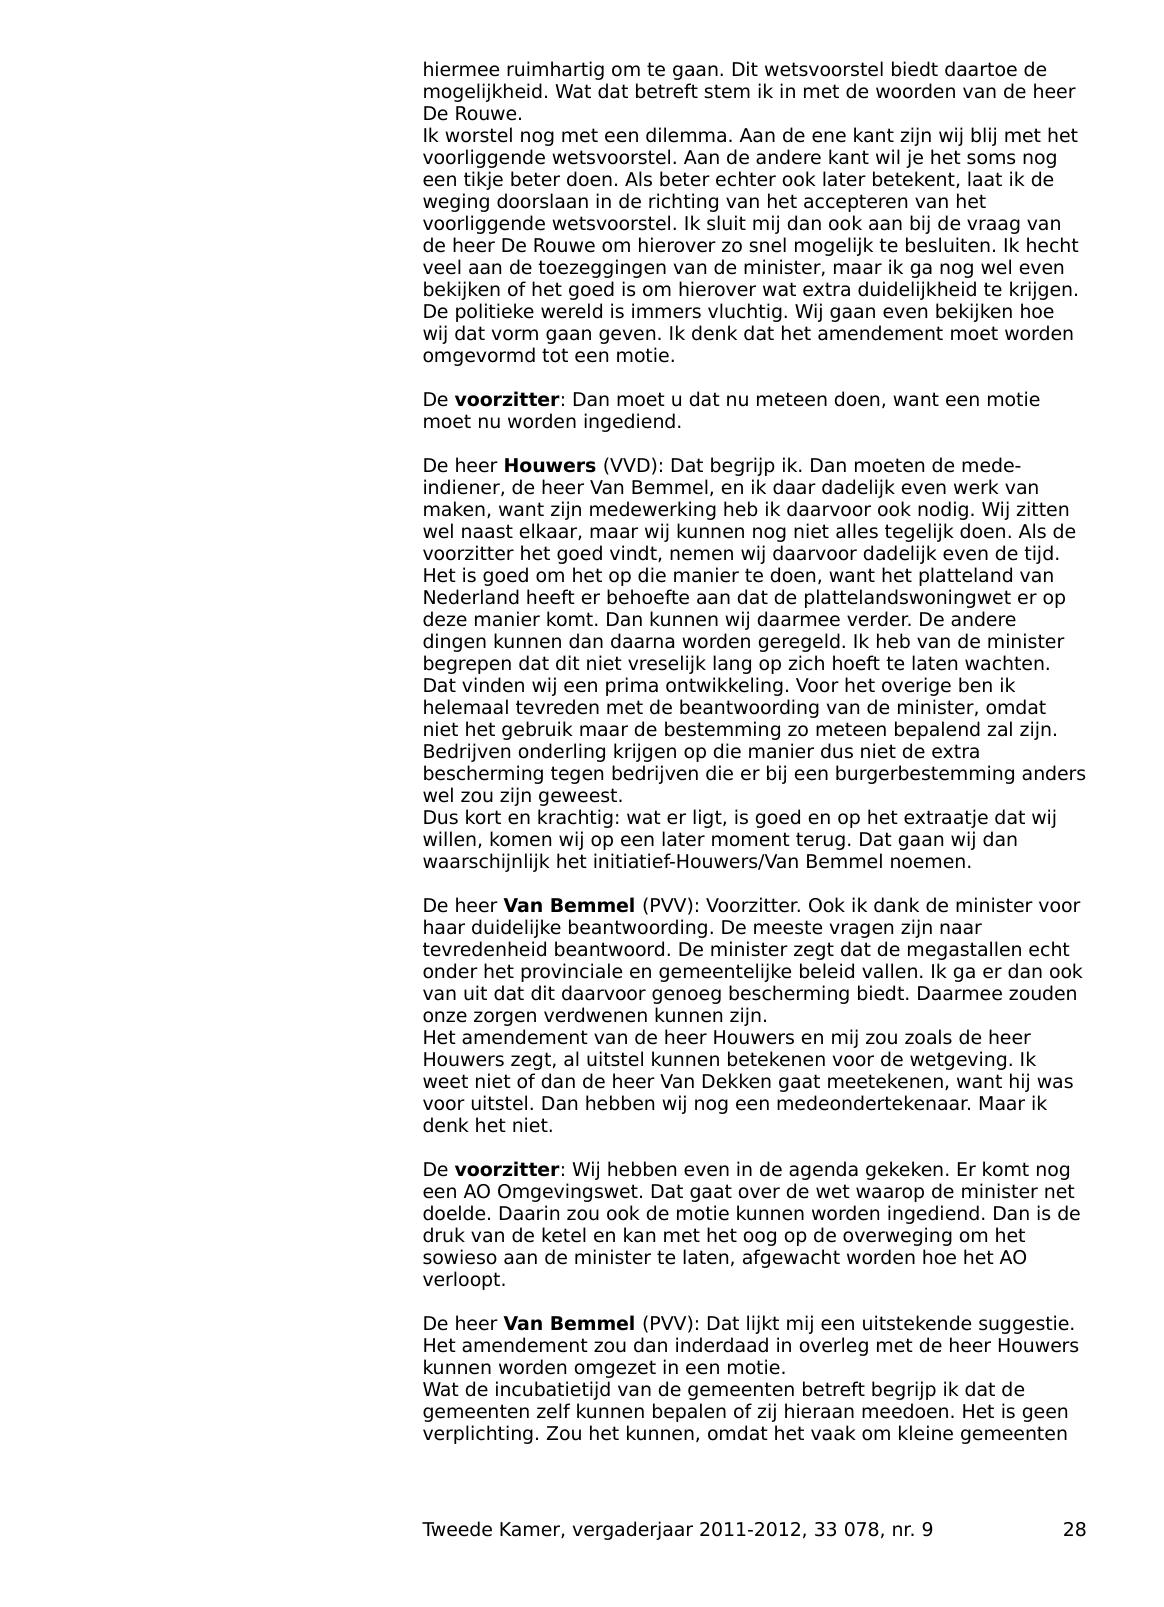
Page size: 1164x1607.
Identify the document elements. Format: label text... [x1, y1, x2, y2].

text De heer Van Bemmel (PVV): Voorzitter. Ook ik dank de minister voor haar duidelijke beantwoording. De meeste vragen zijn naar tevredenheid beantwoord. De minister zegt dat de megastallen echt onder het provinciale en gemeentelijke beleid vallen. Ik ga er dan ook van uit dat dit daarvoor genoeg bescherming biedt. Daarmee zouden onze zorgen verdwenen kunnen zijn. [422, 895, 1087, 1027]
text Dus kort en krachtig: wat er ligt, is goed en op het extraatje dat wij willen, komen wij op een later moment terug. Dat gaan wij dan waarschijnlijk het initiatief-Houwers/Van Bemmel noemen. [422, 807, 1087, 873]
text Ik worstel nog met een dilemma. Aan de ene kant zijn wij blij met het voorliggende wetsvoorstel. Aan de andere kant wil je het soms nog een tikje beter doen. Als beter echter ook later betekent, laat ik de weging doorslaan in de richting van het accepteren van het voorliggende wetsvoorstel. Ik sluit mij dan ook aan bij de vraag van de heer De Rouwe om hierover zo snel mogelijk te besluiten. Ik hecht veel aan de toezeggingen van de minister, maar ik ga nog wel even bekijken of het goed is om hierover wat extra duidelijkheid te krijgen. De politieke wereld is immers vluchtig. Wij gaan even bekijken hoe wij dat vorm gaan geven. Ik denk dat het amendement moet worden omgevormd tot een motie. [422, 125, 1087, 367]
text De voorzitter: Dan moet u dat nu meteen doen, want een motie moet nu worden ingediend. [422, 389, 1087, 433]
text De heer Houwers (VVD): Dat begrijp ik. Dan moeten de mede-indiener, de heer Van Bemmel, en ik daar dadelijk even werk van maken, want zijn medewerking heb ik daarvoor ook nodig. Wij zitten wel naast elkaar, maar wij kunnen nog niet alles tegelijk doen. Als de voorzitter het goed vindt, nemen wij daarvoor dadelijk even de tijd. Het is goed om het op die manier te doen, want het platteland van Nederland heeft er behoefte aan dat de plattelandswoningwet er op deze manier komt. Dan kunnen wij daarmee verder. De andere dingen kunnen dan daarna worden geregeld. Ik heb van de minister begrepen dat dit niet vreselijk lang op zich hoeft te laten wachten. Dat vinden wij een prima ontwikkeling. Voor het overige ben ik helemaal tevreden met de beantwoording van de minister, omdat niet het gebruik maar de bestemming zo meteen bepalend zal zijn. Bedrijven onderling krijgen op die manier dus niet de extra bescherming tegen bedrijven die er bij een burgerbestemming anders wel zou zijn geweest. [422, 455, 1087, 807]
text Het amendement van de heer Houwers en mij zou zoals de heer Houwers zegt, al uitstel kunnen betekenen voor de wetgeving. Ik weet niet of dan de heer Van Dekken gaat meetekenen, want hij was voor uitstel. Dan hebben wij nog een medeondertekenaar. Maar ik denk het niet. [422, 1027, 1087, 1137]
text Wat de incubatietijd van de gemeenten betreft begrijp ik dat de gemeenten zelf kunnen bepalen of zij hieraan meedoen. Het is geen verplichting. Zou het kunnen, omdat het vaak om kleine gemeenten [422, 1379, 1087, 1445]
text De voorzitter: Wij hebben even in de agenda gekeken. Er komt nog een AO Omgevingswet. Dat gaat over de wet waarop de minister net doelde. Daarin zou ook de motie kunnen worden ingediend. Dan is de druk van de ketel en kan met het oog op de overweging om het sowieso aan de minister te laten, afgewacht worden hoe het AO verloopt. [422, 1159, 1087, 1291]
text De heer Van Bemmel (PVV): Dat lijkt mij een uitstekende suggestie. Het amendement zou dan inderdaad in overleg met de heer Houwers kunnen worden omgezet in een motie. [422, 1313, 1087, 1379]
text hiermee ruimhartig om te gaan. Dit wetsvoorstel biedt daartoe de mogelijkheid. Wat dat betreft stem ik in met de woorden van de heer De Rouwe. [422, 59, 1087, 125]
